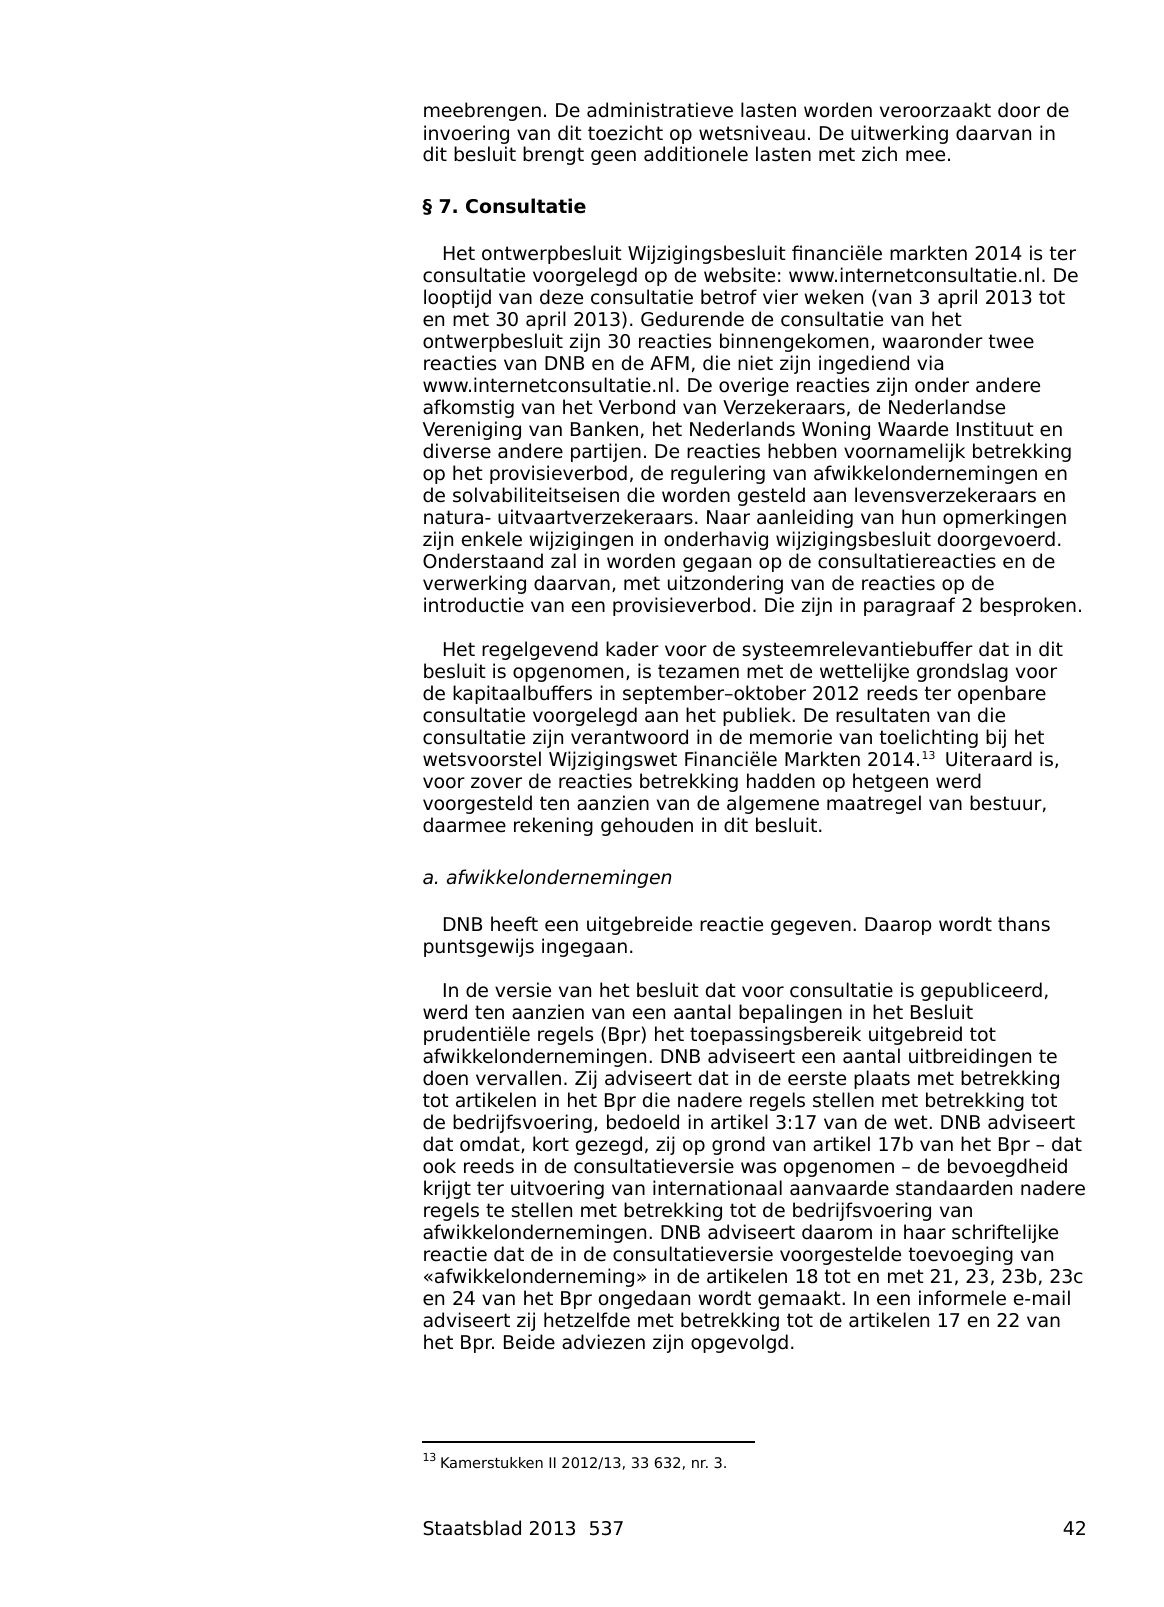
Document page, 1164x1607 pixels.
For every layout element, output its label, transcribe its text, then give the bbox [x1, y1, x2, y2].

text Het ontwerpbesluit Wijzigingsbesluit financiële markten 2014 is ter consultatie voorgelegd op de website: www.internetconsultatie.nl. De looptijd van deze consultatie betrof vier weken (van 3 april 2013 tot en met 30 april 2013). Gedurende de consultatie van het ontwerpbesluit zijn 30 reacties binnengekomen, waaronder twee reacties van DNB en de AFM, die niet zijn ingediend via www.internetconsultatie.nl. De overige reacties zijn onder andere afkomstig van het Verbond van Verzekeraars, de Nederlandse Vereniging van Banken, het Nederlands Woning Waarde Instituut en diverse andere partijen. De reacties hebben voornamelijk betrekking op het provisieverbod, de regulering van afwikkelondernemingen en de solvabiliteitseisen die worden gesteld aan levensverzekeraars en natura- uitvaartverzekeraars. Naar aanleiding van hun opmerkingen zijn enkele wijzigingen in onderhavig wijzigingsbesluit doorgevoerd. Onderstaand zal in worden gegaan op de consultatiereacties en de verwerking daarvan, met uitzondering van de reacties op de introductie van een provisieverbod. Die zijn in paragraaf 2 besproken. [422, 243, 1087, 617]
text meebrengen. De administratieve lasten worden veroorzaakt door de invoering van dit toezicht op wetsniveau. De uitwerking daarvan in dit besluit brengt geen additionele lasten met zich mee. [422, 100, 1087, 166]
text In de versie van het besluit dat voor consultatie is gepubliceerd, werd ten aanzien van een aantal bepalingen in het Besluit prudentiële regels (Bpr) het toepassingsbereik uitgebreid tot afwikkelondernemingen. DNB adviseert een aantal uitbreidingen te doen vervallen. Zij adviseert dat in de eerste plaats met betrekking tot artikelen in het Bpr die nadere regels stellen met betrekking tot de bedrijfsvoering, bedoeld in artikel 3:17 van de wet. DNB adviseert dat omdat, kort gezegd, zij op grond van artikel 17b van het Bpr – dat ook reeds in de consultatieversie was opgenomen – de bevoegdheid krijgt ter uitvoering van internationaal aanvaarde standaarden nadere regels te stellen met betrekking tot de bedrijfsvoering van afwikkelondernemingen. DNB adviseert daarom in haar schriftelijke reactie dat de in de consultatieversie voorgestelde toevoeging van «afwikkelonderneming» in de artikelen 18 tot en met 21, 23, 23b, 23c en 24 van het Bpr ongedaan wordt gemaakt. In een informele e-mail adviseert zij hetzelfde met betrekking tot de artikelen 17 en 22 van het Bpr. Beide adviezen zijn opgevolgd. [422, 980, 1087, 1354]
text DNB heeft een uitgebreide reactie gegeven. Daarop wordt thans puntsgewijs ingegaan. [422, 914, 1087, 958]
subtitle a. afwikkelondernemingen [422, 867, 1087, 889]
text Het regelgevend kader voor de systeemrelevantiebuffer dat in dit besluit is opgenomen, is tezamen met de wettelijke grondslag voor de kapitaalbuffers in september–oktober 2012 reeds ter openbare consultatie voorgelegd aan het publiek. De resultaten van die consultatie zijn verantwoord in de memorie van toelichting bij het wetsvoorstel Wijzigingswet Financiële Markten 2014. Uiteraard is, voor zover de reacties betrekking hadden op hetgeen werd voorgesteld ten aanzien van de algemene maatregel van bestuur, daarmee rekening gehouden in dit besluit. [422, 639, 1087, 837]
subtitle § 7. Consultatie [422, 196, 1087, 218]
text Kamerstukken II 2012/13, 33 632, nr. 3. [422, 1451, 1087, 1473]
